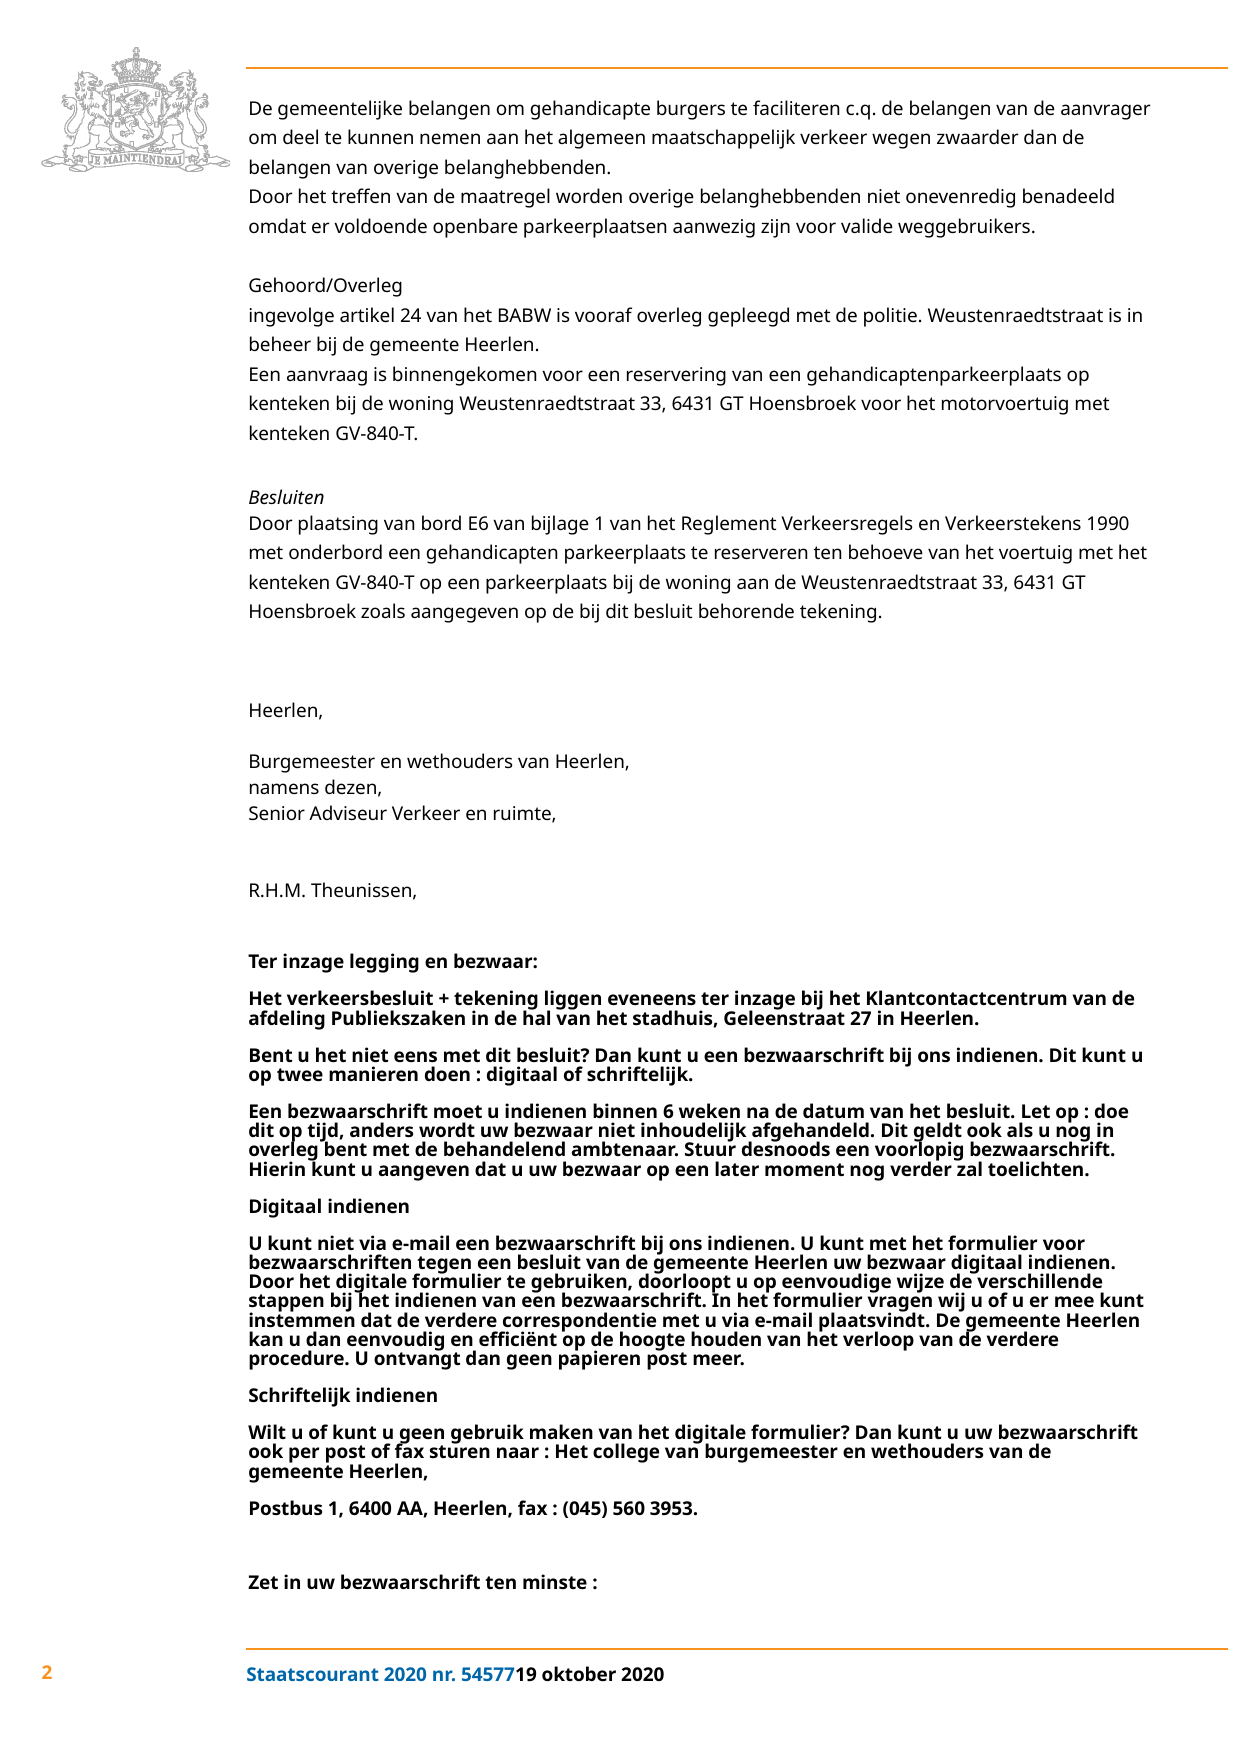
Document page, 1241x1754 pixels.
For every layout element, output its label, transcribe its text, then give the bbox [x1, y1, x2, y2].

text R.H.M. Theunissen, [248, 877, 1152, 903]
text Door plaatsing van bord E6 van bijlage 1 van het Reglement Verkeersregels en Verkeerstekens 1990 met onderbord een gehandicapten parkeerplaats te reserveren ten behoeve van het voertuig met het kenteken GV-840-T op een parkeerplaats bij de woning aan de Weustenraedtstraat 33, 6431 GT Hoensbroek zoals aangegeven op de bij dit besluit behorende tekening. [248, 510, 1152, 624]
text ingevolge artikel 24 van het BABW is vooraf overleg gepleegd met de politie. Weustenraedtstraat is in beheer bij de gemeente Heerlen. [248, 302, 1152, 357]
text Burgemeester en wethouders van Heerlen, [248, 748, 1152, 774]
text Gehoord/Overleg [248, 272, 1152, 298]
text Het verkeersbesluit + tekening liggen eveneens ter inzage bij het Klantcontactcentrum van de afdeling Publiekszaken in de hal van het stadhuis, Geleenstraat 27 in Heerlen. [248, 990, 1152, 1029]
text Door het treffen van de maatregel worden overige belanghebbenden niet onevenredig benadeeld omdat er voldoende openbare parkeerplaatsen aanwezig zijn voor valide weggebruikers. [248, 183, 1152, 239]
text Wilt u of kunt u geen gebruik maken van het digitale formulier? Dan kunt u uw bezwaarschrift ook per post of fax sturen naar : Het college van burgemeester en wethouders van de gemeente Heerlen, [248, 1424, 1152, 1482]
text Zet in uw bezwaarschrift ten minste : [248, 1574, 1152, 1593]
picture [41, 47, 231, 172]
text Een aanvraag is binnengekomen voor een reservering van een gehandicaptenparkeerplaats op kenteken bij de woning Weustenraedtstraat 33, 6431 GT Hoensbroek voor het motorvoertuig met kenteken GV-840-T. [248, 361, 1152, 446]
text Heerlen, [248, 697, 1152, 723]
text Ter inzage legging en bezwaar: [248, 953, 1152, 973]
text Senior Adviseur Verkeer en ruimte, [248, 800, 1152, 826]
text Postbus 1, 6400 AA, Heerlen, fax : (045) 560 3953. [248, 1500, 1152, 1519]
text Bent u het niet eens met dit besluit? Dan kunt u een bezwaarschrift bij ons indienen. Dit kunt u op twee manieren doen : digitaal of schriftelijk. [248, 1047, 1152, 1085]
text De gemeentelijke belangen om gehandicapte burgers te faciliteren c.q. de belangen van de aanvrager om deel te kunnen nemen aan het algemeen maatschappelijk verkeer wegen zwaarder dan de belangen van overige belanghebbenden. [248, 95, 1152, 180]
text namens dezen, [248, 774, 1152, 800]
text Digitaal indienen [248, 1198, 1152, 1217]
text Besluiten [248, 484, 1152, 510]
text Een bezwaarschrift moet u indienen binnen 6 weken na de datum van het besluit. Let op : doe dit op tijd, anders wordt uw bezwaar niet inhoudelijk afgehandeld. Dit geldt ook als u nog in overleg bent met de behandelend ambtenaar. Stuur desnoods een voorlopig bezwaarschrift. Hierin kunt u aangeven dat u uw bezwaar op een later moment nog verder zal toelichten. [248, 1103, 1152, 1180]
text Schriftelijk indienen [248, 1387, 1152, 1406]
text U kunt niet via e-mail een bezwaarschrift bij ons indienen. U kunt met het formulier voor bezwaarschriften tegen een besluit van de gemeente Heerlen uw bezwaar digitaal indienen. Door het digitale formulier te gebruiken, doorloopt u op eenvoudige wijze de verschillende stappen bij het indienen van een bezwaarschrift. In het formulier vragen wij u of u er mee kunt instemmen dat de verdere correspondentie met u via e-mail plaatsvindt. De gemeente Heerlen kan u dan eenvoudig en efficiënt op de hoogte houden van het verloop van de verdere procedure. U ontvangt dan geen papieren post meer. [248, 1234, 1152, 1369]
